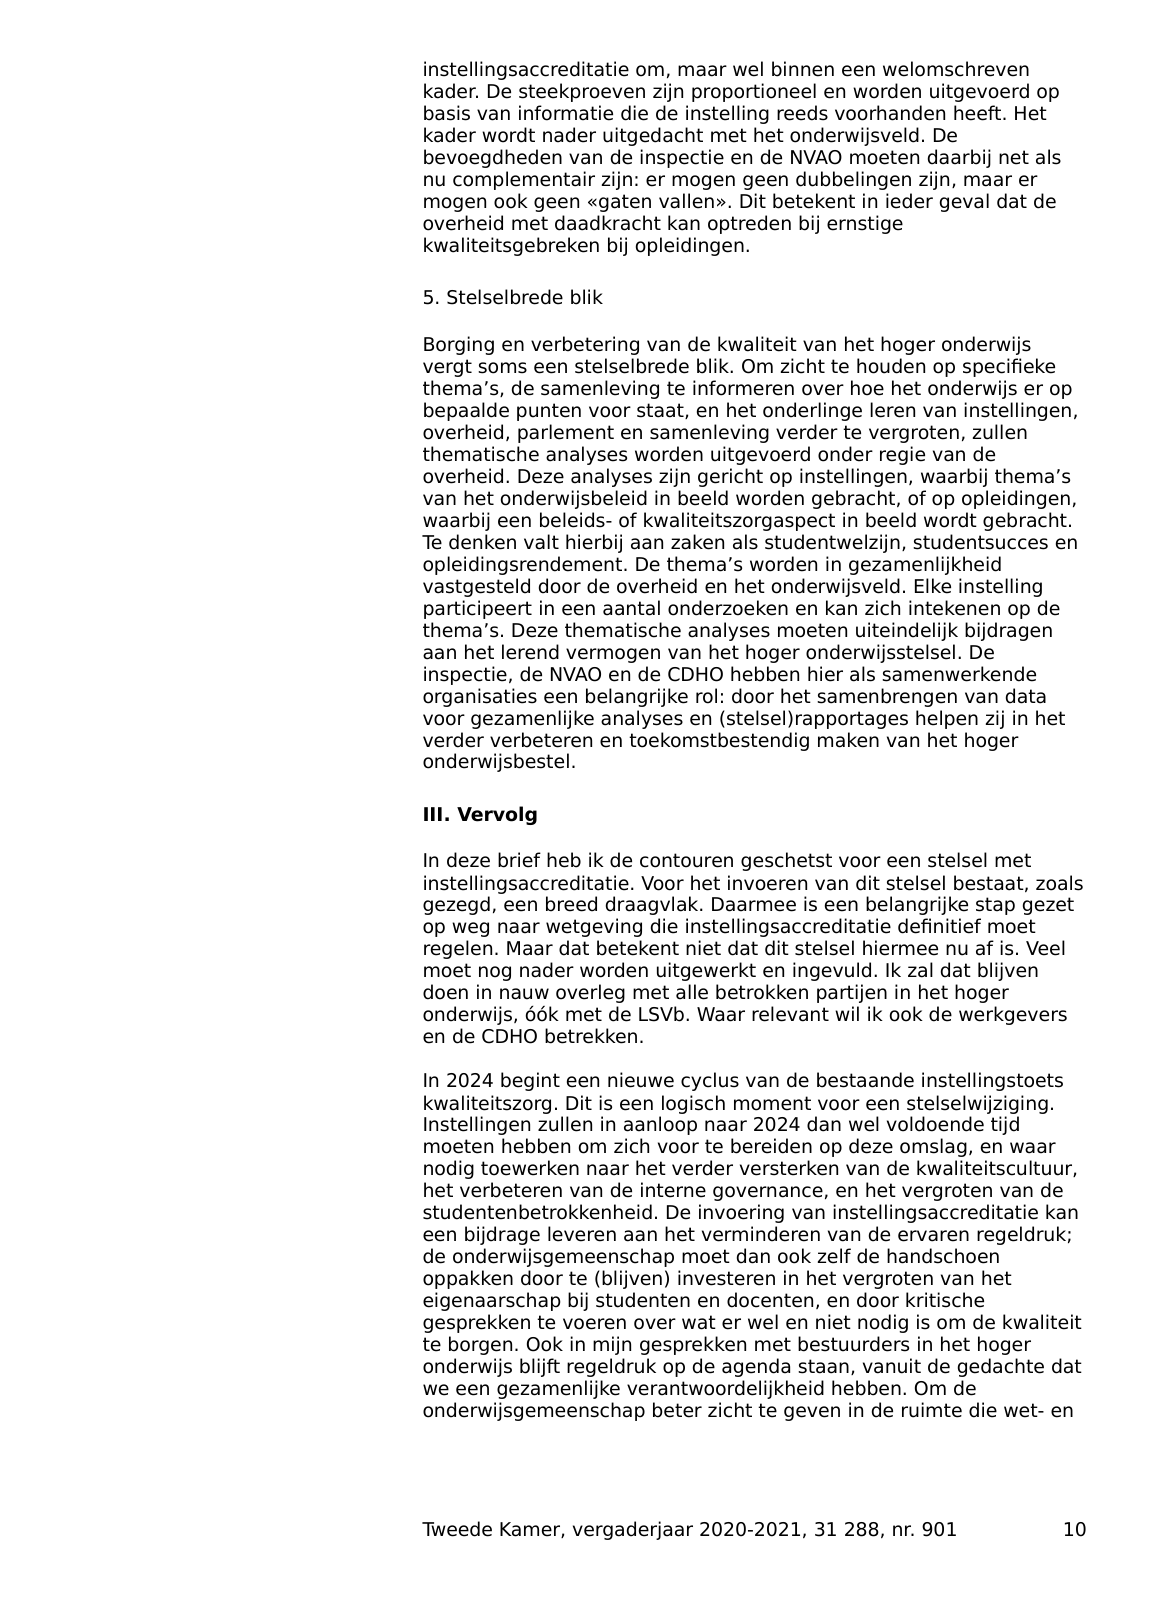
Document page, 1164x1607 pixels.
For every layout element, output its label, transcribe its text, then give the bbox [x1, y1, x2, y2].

text In deze brief heb ik de contouren geschetst voor een stelsel met instellingsaccreditatie. Voor het invoeren van dit stelsel bestaat, zoals gezegd, een breed draagvlak. Daarmee is een belangrijke stap gezet op weg naar wetgeving die instellingsaccreditatie definitief moet regelen. Maar dat betekent niet dat dit stelsel hiermee nu af is. Veel moet nog nader worden uitgewerkt en ingevuld. Ik zal dat blijven doen in nauw overleg met alle betrokken partijen in het hoger onderwijs, óók met de LSVb. Waar relevant wil ik ook de werkgevers en de CDHO betrekken. [422, 850, 1087, 1048]
text instellingsaccreditatie om, maar wel binnen een welomschreven kader. De steekproeven zijn proportioneel en worden uitgevoerd op basis van informatie die de instelling reeds voorhanden heeft. Het kader wordt nader uitgedacht met het onderwijsveld. De bevoegdheden van de inspectie en de NVAO moeten daarbij net als nu complementair zijn: er mogen geen dubbelingen zijn, maar er mogen ook geen «gaten vallen». Dit betekent in ieder geval dat de overheid met daadkracht kan optreden bij ernstige kwaliteitsgebreken bij opleidingen. [422, 59, 1087, 257]
subtitle 5. Stelselbrede blik [422, 287, 1087, 309]
text Borging en verbetering van de kwaliteit van het hoger onderwijs vergt soms een stelselbrede blik. Om zicht te houden op specifieke thema’s, de samenleving te informeren over hoe het onderwijs er op bepaalde punten voor staat, en het onderlinge leren van instellingen, overheid, parlement en samenleving verder te vergroten, zullen thematische analyses worden uitgevoerd onder regie van de overheid. Deze analyses zijn gericht op instellingen, waarbij thema’s van het onderwijsbeleid in beeld worden gebracht, of op opleidingen, waarbij een beleids- of kwaliteitszorgaspect in beeld wordt gebracht. Te denken valt hierbij aan zaken als studentwelzijn, studentsucces en opleidingsrendement. De thema’s worden in gezamenlijkheid vastgesteld door de overheid en het onderwijsveld. Elke instelling participeert in een aantal onderzoeken en kan zich intekenen op de thema’s. Deze thematische analyses moeten uiteindelijk bijdragen aan het lerend vermogen van het hoger onderwijsstelsel. De inspectie, de NVAO en de CDHO hebben hier als samenwerkende organisaties een belangrijke rol: door het samenbrengen van data voor gezamenlijke analyses en (stelsel)rapportages helpen zij in het verder verbeteren en toekomstbestendig maken van het hoger onderwijsbestel. [422, 334, 1087, 773]
text In 2024 begint een nieuwe cyclus van de bestaande instellingstoets kwaliteitszorg. Dit is een logisch moment voor een stelselwijziging. Instellingen zullen in aanloop naar 2024 dan wel voldoende tijd moeten hebben om zich voor te bereiden op deze omslag, en waar nodig toewerken naar het verder versterken van de kwaliteitscultuur, het verbeteren van de interne governance, en het vergroten van de studentenbetrokkenheid. De invoering van instellingsaccreditatie kan een bijdrage leveren aan het verminderen van de ervaren regeldruk; de onderwijsgemeenschap moet dan ook zelf de handschoen oppakken door te (blijven) investeren in het vergroten van het eigenaarschap bij studenten en docenten, en door kritische gesprekken te voeren over wat er wel en niet nodig is om de kwaliteit te borgen. Ook in mijn gesprekken met bestuurders in het hoger onderwijs blijft regeldruk op de agenda staan, vanuit de gedachte dat we een gezamenlijke verantwoordelijkheid hebben. Om de onderwijsgemeenschap beter zicht te geven in de ruimte die wet- en [422, 1070, 1087, 1422]
subtitle III. Vervolg [422, 803, 1087, 825]
